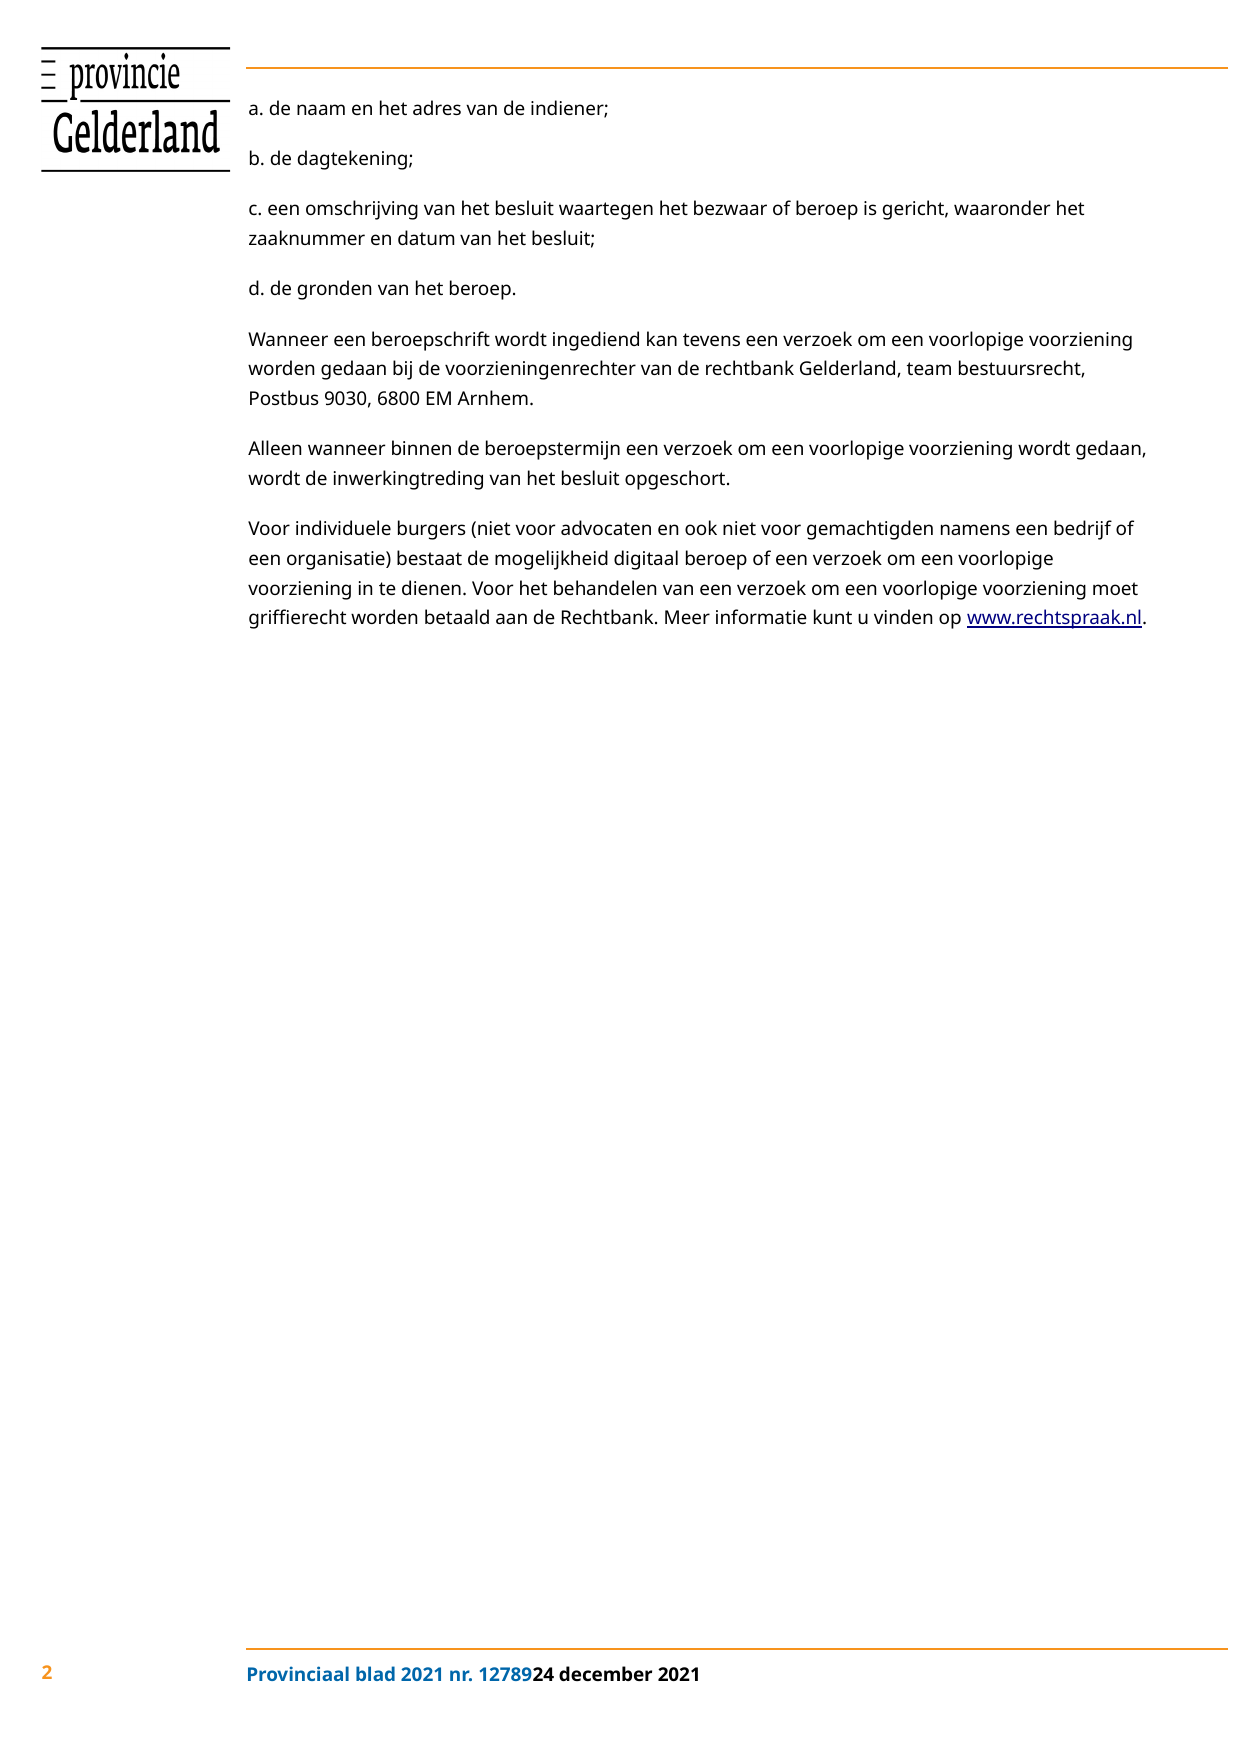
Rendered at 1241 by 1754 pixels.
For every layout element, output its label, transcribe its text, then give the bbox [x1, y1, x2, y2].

text a. de naam en het adres van de indiener; [248, 95, 1152, 121]
text Voor individuele burgers (niet voor advocaten en ook niet voor gemachtigden namens een bedrijf of een organisatie) bestaat de mogelijkheid digitaal beroep of een verzoek om een voorlopige voorziening in te dienen. Voor het behandelen van een verzoek om een voorlopige voorziening moet griffierecht worden betaald aan de Rechtbank. Meer informatie kunt u vinden op www.rechtspraak.nl. [248, 516, 1152, 630]
text Wanneer een beroepschrift wordt ingediend kan tevens een verzoek om een voorlopige voorziening worden gedaan bij de voorzieningenrechter van de rechtbank Gelderland, team bestuursrecht, Postbus 9030, 6800 EM Arnhem. [248, 326, 1152, 411]
picture [41, 47, 231, 172]
text Alleen wanneer binnen de beroepstermijn een verzoek om een voorlopige voorziening wordt gedaan, wordt de inwerkingtreding van het besluit opgeschort. [248, 436, 1152, 491]
text c. een omschrijving van het besluit waartegen het bezwaar of beroep is gericht, waaronder het zaaknummer en datum van het besluit; [248, 196, 1152, 251]
text d. de gronden van het beroep. [248, 276, 1152, 301]
text b. de dagtekening; [248, 145, 1152, 171]
